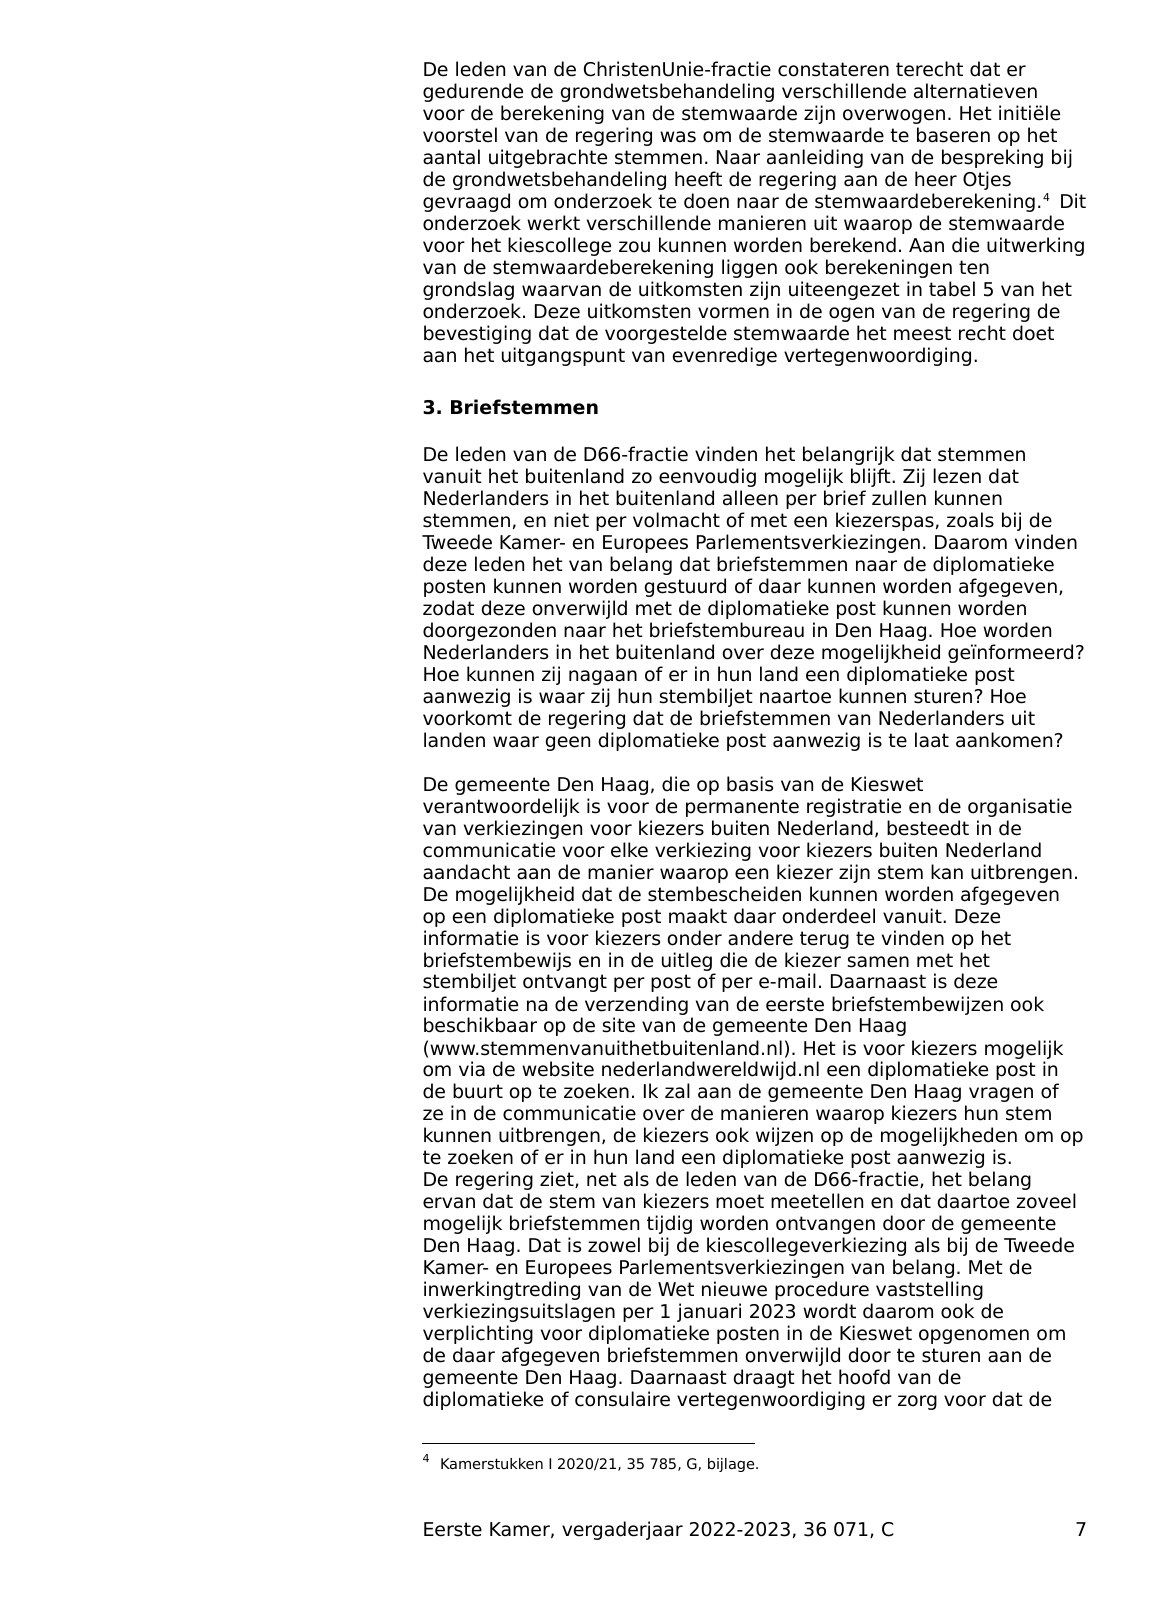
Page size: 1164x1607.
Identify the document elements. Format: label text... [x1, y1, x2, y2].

subtitle 3. Briefstemmen [422, 397, 1087, 419]
text Kamerstukken I 2020/21, 35 785, G, bijlage. [422, 1452, 1087, 1474]
text De regering ziet, net als de leden van de D66-fractie, het belang ervan dat de stem van kiezers moet meetellen en dat daartoe zoveel mogelijk briefstemmen tijdig worden ontvangen door de gemeente Den Haag. Dat is zowel bij de kiescollegeverkiezing als bij de Tweede Kamer- en Europees Parlementsverkiezingen van belang. Met de inwerkingtreding van de Wet nieuwe procedure vaststelling verkiezingsuitslagen per 1 januari 2023 wordt daarom ook de verplichting voor diplomatieke posten in de Kieswet opgenomen om de daar afgegeven briefstemmen onverwijld door te sturen aan de gemeente Den Haag. Daarnaast draagt het hoofd van de diplomatieke of consulaire vertegenwoordiging er zorg voor dat de [422, 1169, 1087, 1411]
text De leden van de ChristenUnie-fractie constateren terecht dat er gedurende de grondwetsbehandeling verschillende alternatieven voor de berekening van de stemwaarde zijn overwogen. Het initiële voorstel van de regering was om de stemwaarde te baseren op het aantal uitgebrachte stemmen. Naar aanleiding van de bespreking bij de grondwetsbehandeling heeft de regering aan de heer Otjes gevraagd om onderzoek te doen naar de stemwaardeberekening. Dit onderzoek werkt verschillende manieren uit waarop de stemwaarde voor het kiescollege zou kunnen worden berekend. Aan die uitwerking van de stemwaardeberekening liggen ook berekeningen ten grondslag waarvan de uitkomsten zijn uiteengezet in tabel 5 van het onderzoek. Deze uitkomsten vormen in de ogen van de regering de bevestiging dat de voorgestelde stemwaarde het meest recht doet aan het uitgangspunt van evenredige vertegenwoordiging. [422, 59, 1087, 367]
text De gemeente Den Haag, die op basis van de Kieswet verantwoordelijk is voor de permanente registratie en de organisatie van verkiezingen voor kiezers buiten Nederland, besteedt in de communicatie voor elke verkiezing voor kiezers buiten Nederland aandacht aan de manier waarop een kiezer zijn stem kan uitbrengen. De mogelijkheid dat de stembescheiden kunnen worden afgegeven op een diplomatieke post maakt daar onderdeel vanuit. Deze informatie is voor kiezers onder andere terug te vinden op het briefstembewijs en in de uitleg die de kiezer samen met het stembiljet ontvangt per post of per e-mail. Daarnaast is deze informatie na de verzending van de eerste briefstembewijzen ook beschikbaar op de site van de gemeente Den Haag (www.stemmenvanuithetbuitenland.nl). Het is voor kiezers mogelijk om via de website nederlandwereldwijd.nl een diplomatieke post in de buurt op te zoeken. Ik zal aan de gemeente Den Haag vragen of ze in de communicatie over de manieren waarop kiezers hun stem kunnen uitbrengen, de kiezers ook wijzen op de mogelijkheden om op te zoeken of er in hun land een diplomatieke post aanwezig is. [422, 774, 1087, 1169]
text De leden van de D66-fractie vinden het belangrijk dat stemmen vanuit het buitenland zo eenvoudig mogelijk blijft. Zij lezen dat Nederlanders in het buitenland alleen per brief zullen kunnen stemmen, en niet per volmacht of met een kiezerspas, zoals bij de Tweede Kamer- en Europees Parlementsverkiezingen. Daarom vinden deze leden het van belang dat briefstemmen naar de diplomatieke posten kunnen worden gestuurd of daar kunnen worden afgegeven, zodat deze onverwijld met de diplomatieke post kunnen worden doorgezonden naar het briefstembureau in Den Haag. Hoe worden Nederlanders in het buitenland over deze mogelijkheid geïnformeerd? Hoe kunnen zij nagaan of er in hun land een diplomatieke post aanwezig is waar zij hun stembiljet naartoe kunnen sturen? Hoe voorkomt de regering dat de briefstemmen van Nederlanders uit landen waar geen diplomatieke post aanwezig is te laat aankomen? [422, 444, 1087, 751]
